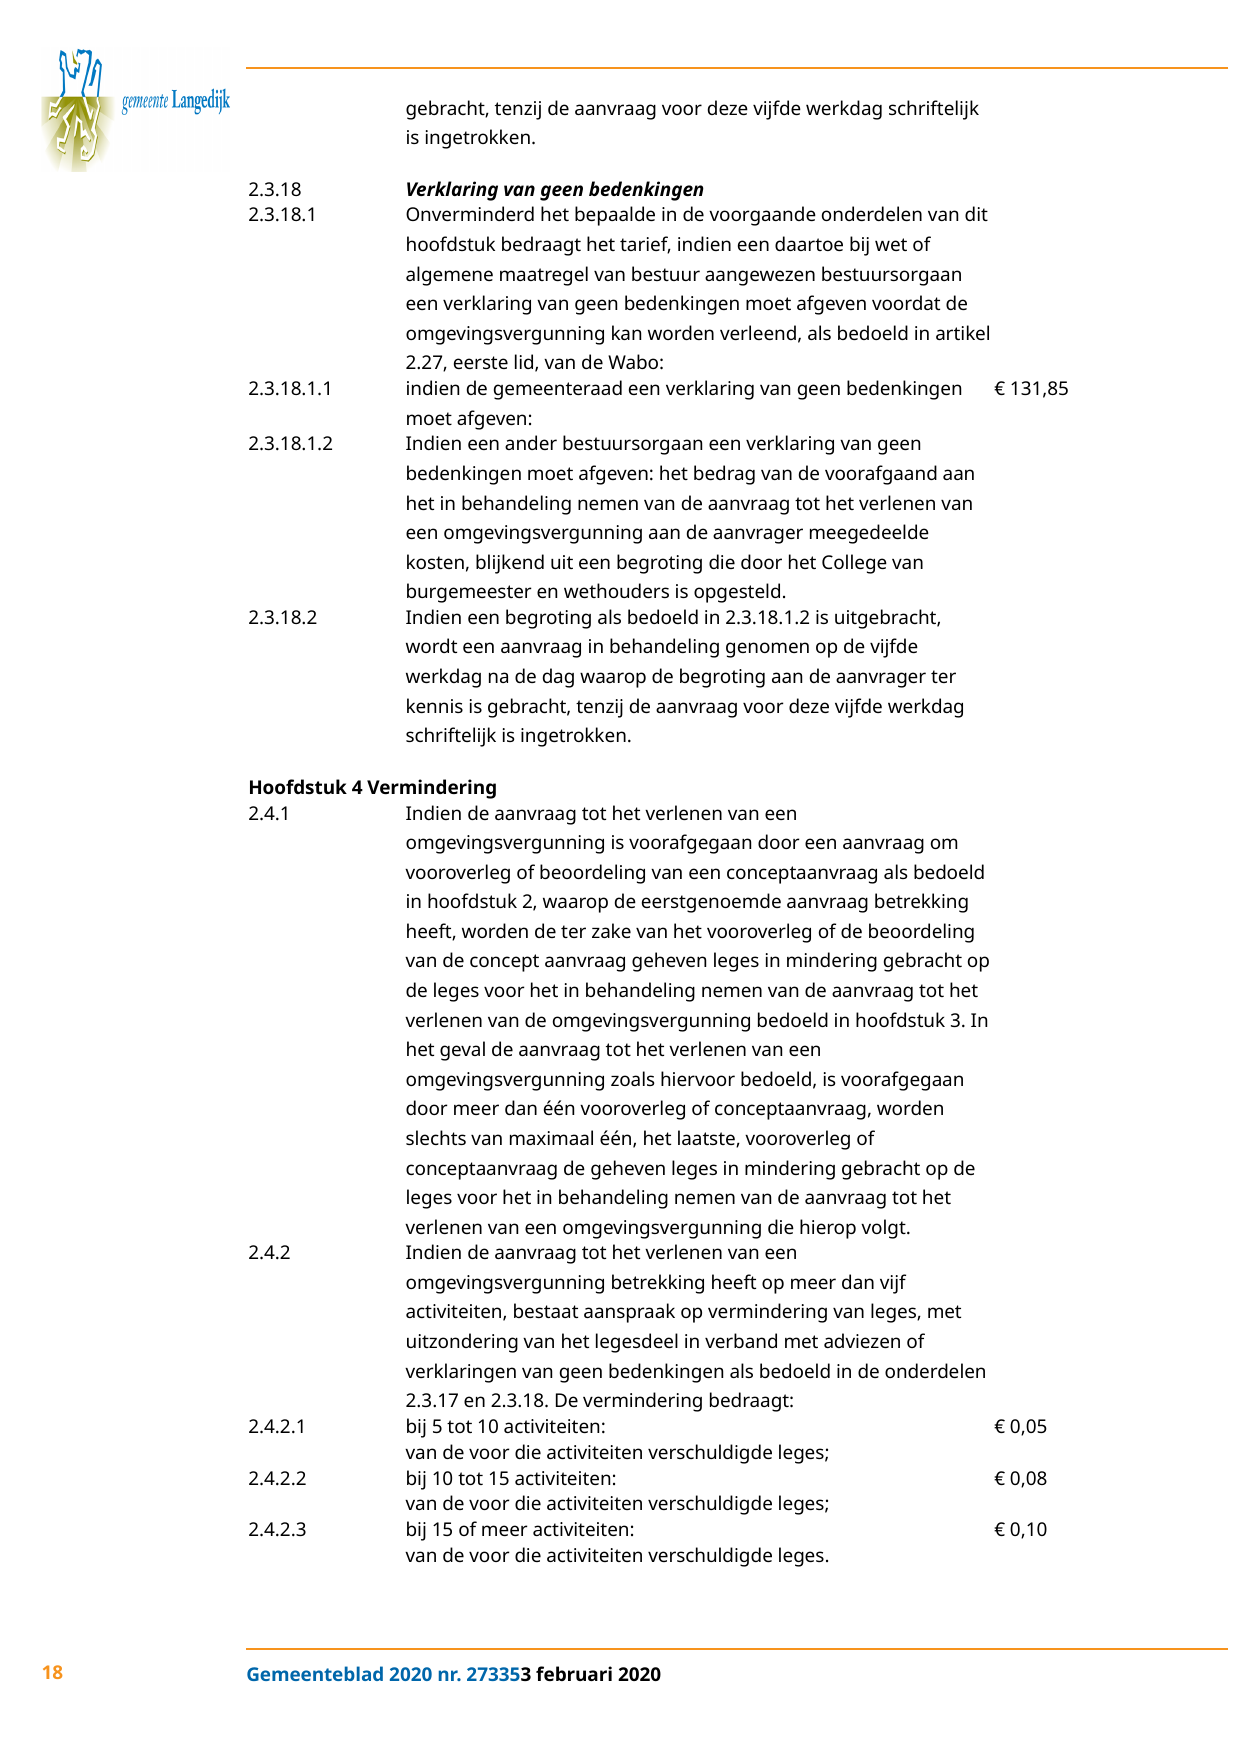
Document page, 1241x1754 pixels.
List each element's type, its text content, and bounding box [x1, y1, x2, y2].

table_cell [994, 202, 1152, 375]
table_cell [248, 1439, 405, 1465]
table_cell 2.4.2 [248, 1240, 405, 1413]
table_cell 2.3.18.2 [248, 604, 405, 748]
table_cell [994, 431, 1152, 604]
table_cell [405, 150, 994, 176]
table_cell 2.4.2.1 [248, 1413, 405, 1439]
table_cell Indien een begroting als bedoeld in 2.3.18.1.2 is uitgebracht, wordt een aanvraag in behandeling genomen op de vijfde werkdag na de dag waarop de begroting aan de aanvrager ter kennis is gebracht, tenzij de aanvraag voor deze vijfde werkdag schriftelijk is ingetrokken. [405, 604, 994, 748]
table_cell indien de gemeenteraad een verklaring van geen bedenkingen moet afgeven: [405, 375, 994, 431]
table_cell [248, 150, 405, 176]
table_cell [405, 748, 994, 774]
table_cell Onverminderd het bepaalde in de voorgaande onderdelen van dit hoofdstuk bedraagt het tarief, indien een daartoe bij wet of algemene maatregel van bestuur aangewezen bestuursorgaan een verklaring van geen bedenkingen moet afgeven voordat de omgevingsvergunning kan worden verleend, als bedoeld in artikel 2.27, eerste lid, van de Wabo: [405, 202, 994, 375]
table_cell [994, 176, 1152, 202]
table_cell 2.4.1 [248, 800, 405, 1239]
table_cell 2.3.18.1.1 [248, 375, 405, 431]
table_cell 2.3.18.1 [248, 202, 405, 375]
table_cell [994, 1542, 1152, 1568]
table_cell gebracht, tenzij de aanvraag voor deze vijfde werkdag schriftelijk is ingetrokken. [405, 95, 994, 150]
table_cell [248, 1568, 405, 1593]
table_cell € 0,08 [994, 1465, 1152, 1490]
table_cell [994, 1490, 1152, 1516]
table_cell [248, 748, 405, 774]
table_cell Hoofdstuk 4 Vermindering [248, 774, 994, 800]
table_cell 2.4.2.3 [248, 1516, 405, 1542]
table_cell 2.4.2.2 [248, 1465, 405, 1490]
table_cell bij 5 tot 10 activiteiten: [405, 1413, 994, 1439]
table_cell 2.3.18.1.2 [248, 431, 405, 604]
table_cell [994, 800, 1152, 1239]
table_cell [994, 1568, 1152, 1593]
table_cell [994, 1439, 1152, 1465]
table_cell bij 10 tot 15 activiteiten: [405, 1465, 994, 1490]
table_cell [994, 150, 1152, 176]
table_cell € 0,10 [994, 1516, 1152, 1542]
table_cell [248, 1542, 405, 1568]
table_cell Indien de aanvraag tot het verlenen van een omgevingsvergunning betrekking heeft op meer dan vijf activiteiten, bestaat aanspraak op vermindering van leges, met uitzondering van het legesdeel in verband met adviezen of verklaringen van geen bedenkingen als bedoeld in de onderdelen 2.3.17 en 2.3.18. De vermindering bedraagt: [405, 1240, 994, 1413]
table_cell Indien de aanvraag tot het verlenen van een omgevingsvergunning is voorafgegaan door een aanvraag om vooroverleg of beoordeling van een conceptaanvraag als bedoeld in hoofdstuk 2, waarop de eerstgenoemde aanvraag betrekking heeft, worden de ter zake van het vooroverleg of de beoordeling van de concept aanvraag geheven leges in mindering gebracht op de leges voor het in behandeling nemen van de aanvraag tot het verlenen van de omgevingsvergunning bedoeld in hoofdstuk 3. In het geval de aanvraag tot het verlenen van een omgevingsvergunning zoals hiervoor bedoeld, is voorafgegaan door meer dan één vooroverleg of conceptaanvraag, worden slechts van maximaal één, het laatste, vooroverleg of conceptaanvraag de geheven leges in mindering gebracht op de leges voor het in behandeling nemen van de aanvraag tot het verlenen van een omgevingsvergunning die hierop volgt. [405, 800, 994, 1239]
table_cell [994, 774, 1152, 800]
table_cell [248, 1490, 405, 1516]
table_cell [994, 1240, 1152, 1413]
table_cell van de voor die activiteiten verschuldigde leges; [405, 1439, 994, 1465]
table_cell [405, 1568, 994, 1593]
table_cell Verklaring van geen bedenkingen [405, 176, 994, 202]
table_cell [994, 95, 1152, 150]
table_cell € 131,85 [994, 375, 1152, 431]
table_cell € 0,05 [994, 1413, 1152, 1439]
table_cell van de voor die activiteiten verschuldigde leges; [405, 1490, 994, 1516]
table_cell van de voor die activiteiten verschuldigde leges. [405, 1542, 994, 1568]
table_cell [994, 604, 1152, 748]
table_cell Indien een ander bestuursorgaan een verklaring van geen bedenkingen moet afgeven: het bedrag van de voorafgaand aan het in behandeling nemen van de aanvraag tot het verlenen van een omgevingsvergunning aan de aanvrager meegedeelde kosten, blijkend uit een begroting die door het College van burgemeester en wethouders is opgesteld. [405, 431, 994, 604]
table_cell 2.3.18 [248, 176, 405, 202]
table_cell [994, 748, 1152, 774]
picture [41, 47, 231, 172]
table_cell [248, 95, 405, 150]
table_cell bij 15 of meer activiteiten: [405, 1516, 994, 1542]
